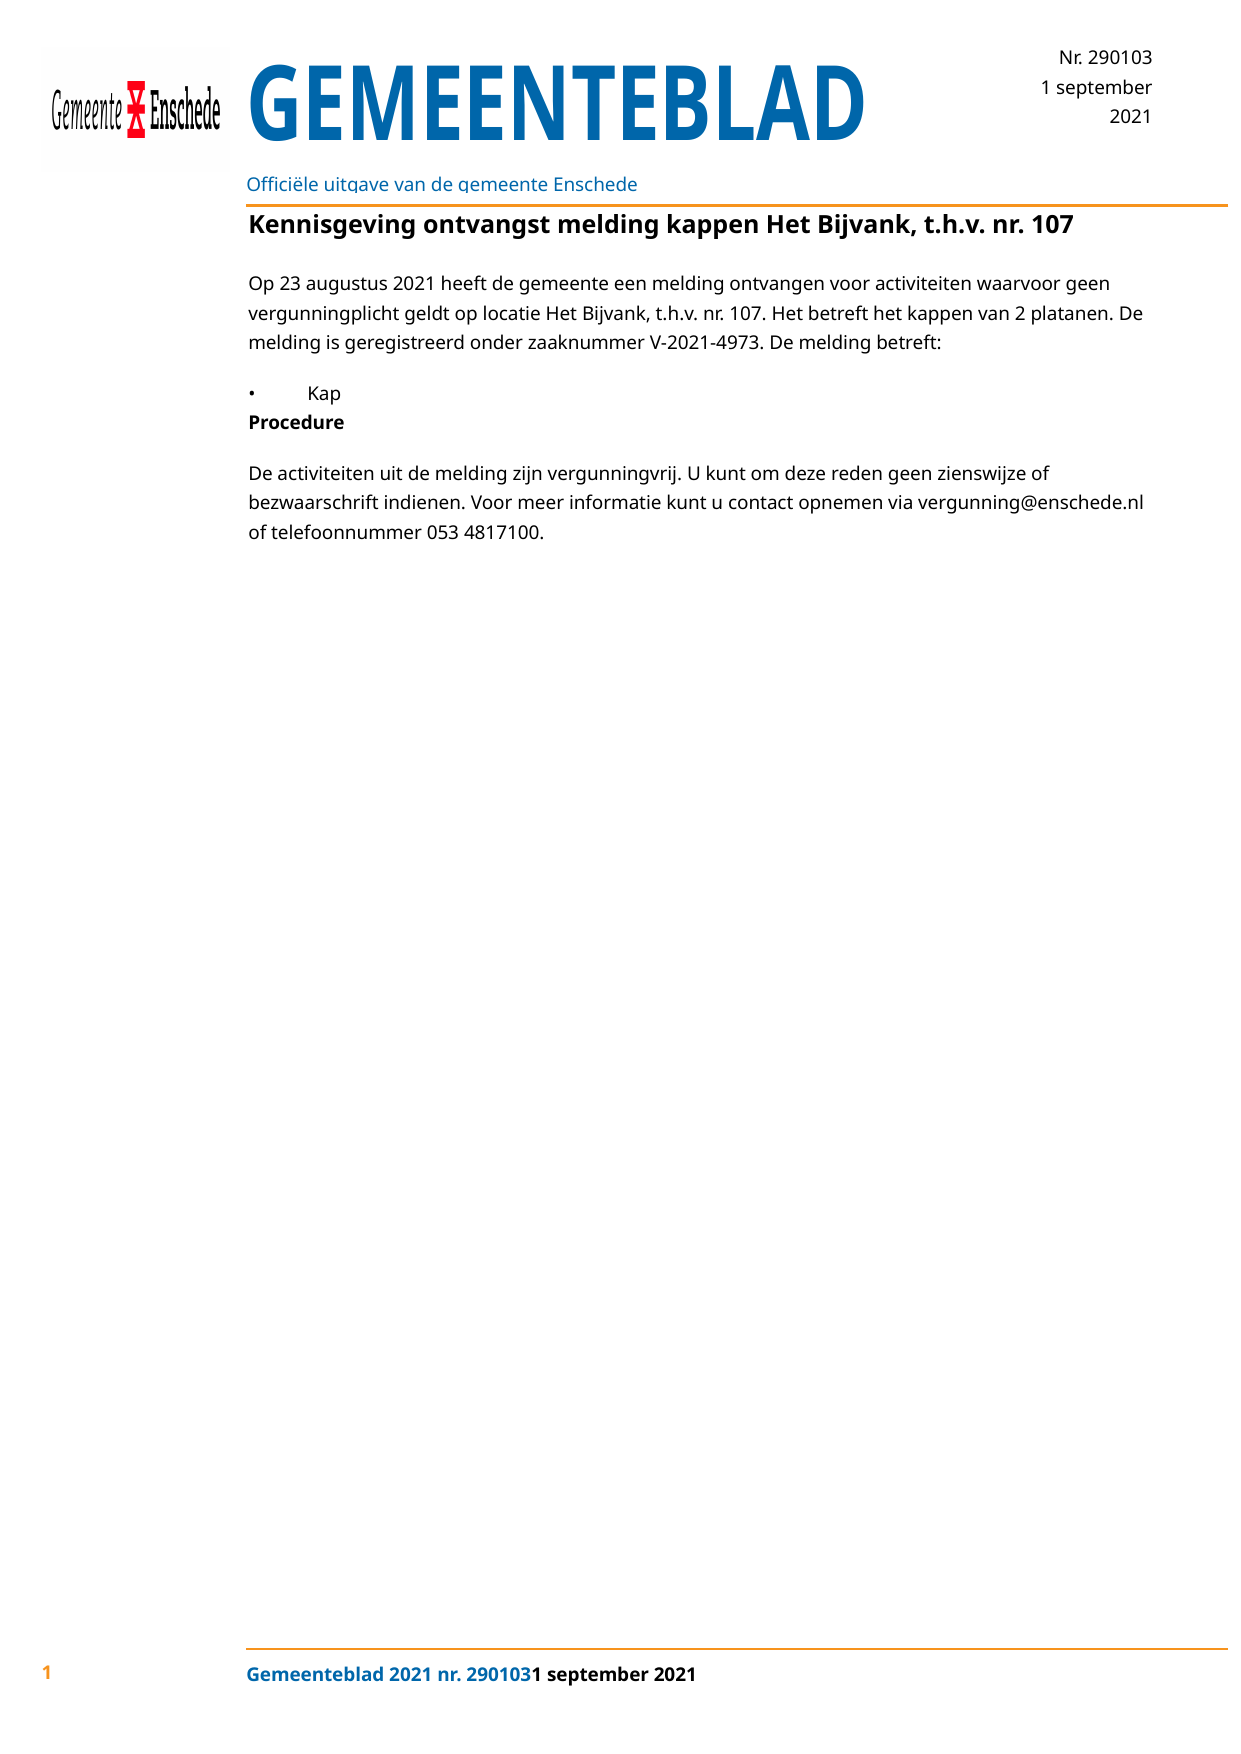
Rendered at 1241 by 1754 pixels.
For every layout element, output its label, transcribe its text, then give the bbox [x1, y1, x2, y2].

text Kennisgeving ontvangst melding kappen Het Bijvank, t.h.v. nr. 107 [248, 207, 1152, 241]
text Procedure [248, 409, 1152, 435]
text De activiteiten uit de melding zijn vergunningvrij. U kunt om deze reden geen zienswijze of bezwaarschrift indienen. Voor meer informatie kunt u contact opnemen via vergunning@enschede.nl of telefoonnummer 053 4817100. [248, 460, 1152, 545]
list Kap [248, 380, 1152, 406]
text Op 23 augustus 2021 heeft de gemeente een melding ontvangen voor activiteiten waarvoor geen vergunningplicht geldt op locatie Het Bijvank, t.h.v. nr. 107. Het betreft het kappen van 2 platanen. De melding is geregistreerd onder zaaknummer V-2021-4973. De melding betreft: [248, 270, 1152, 355]
picture [41, 47, 231, 172]
